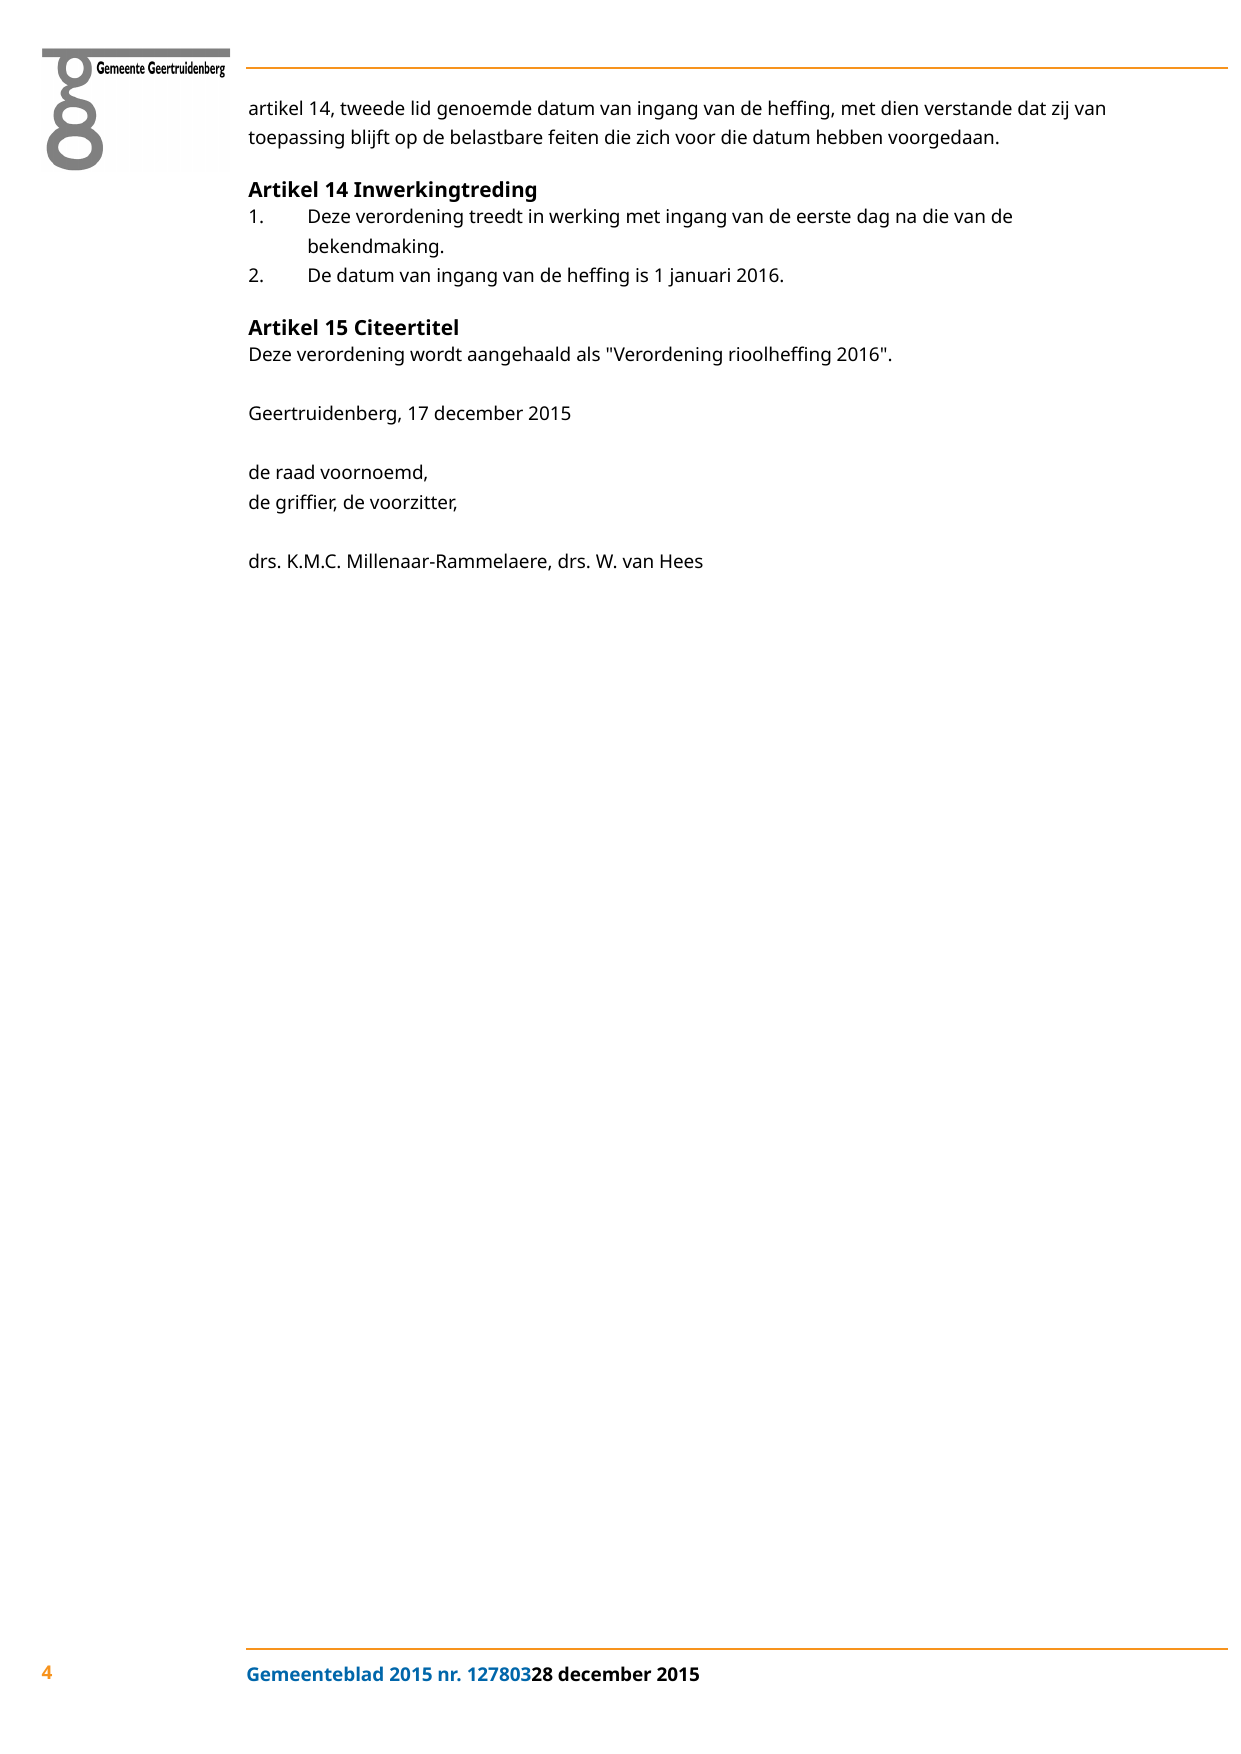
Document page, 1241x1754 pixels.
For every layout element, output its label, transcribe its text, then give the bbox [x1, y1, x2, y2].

picture [41, 47, 231, 172]
text de griffier, de voorzitter, [248, 489, 1152, 515]
list Deze verordening treedt in werking met ingang van de eerste dag na die van de bekendmaking. [248, 203, 1152, 258]
text Artikel 14 Inwerkingtreding [248, 175, 1152, 203]
text de raad voornoemd, [248, 459, 1152, 485]
text Deze verordening wordt aangehaald als "Verordening rioolheffing 2016". [248, 341, 1152, 367]
text drs. K.M.C. Millenaar-Rammelaere, drs. W. van Hees [248, 548, 1152, 574]
text Artikel 15 Citeertitel [248, 313, 1152, 341]
list De datum van ingang van de heffing is 1 januari 2016. [248, 262, 1152, 288]
text artikel 14, tweede lid genoemde datum van ingang van de heffing, met dien verstande dat zij van toepassing blijft op de belastbare feiten die zich voor die datum hebben voorgedaan. [248, 95, 1152, 150]
text Geertruidenberg, 17 december 2015 [248, 400, 1152, 426]
